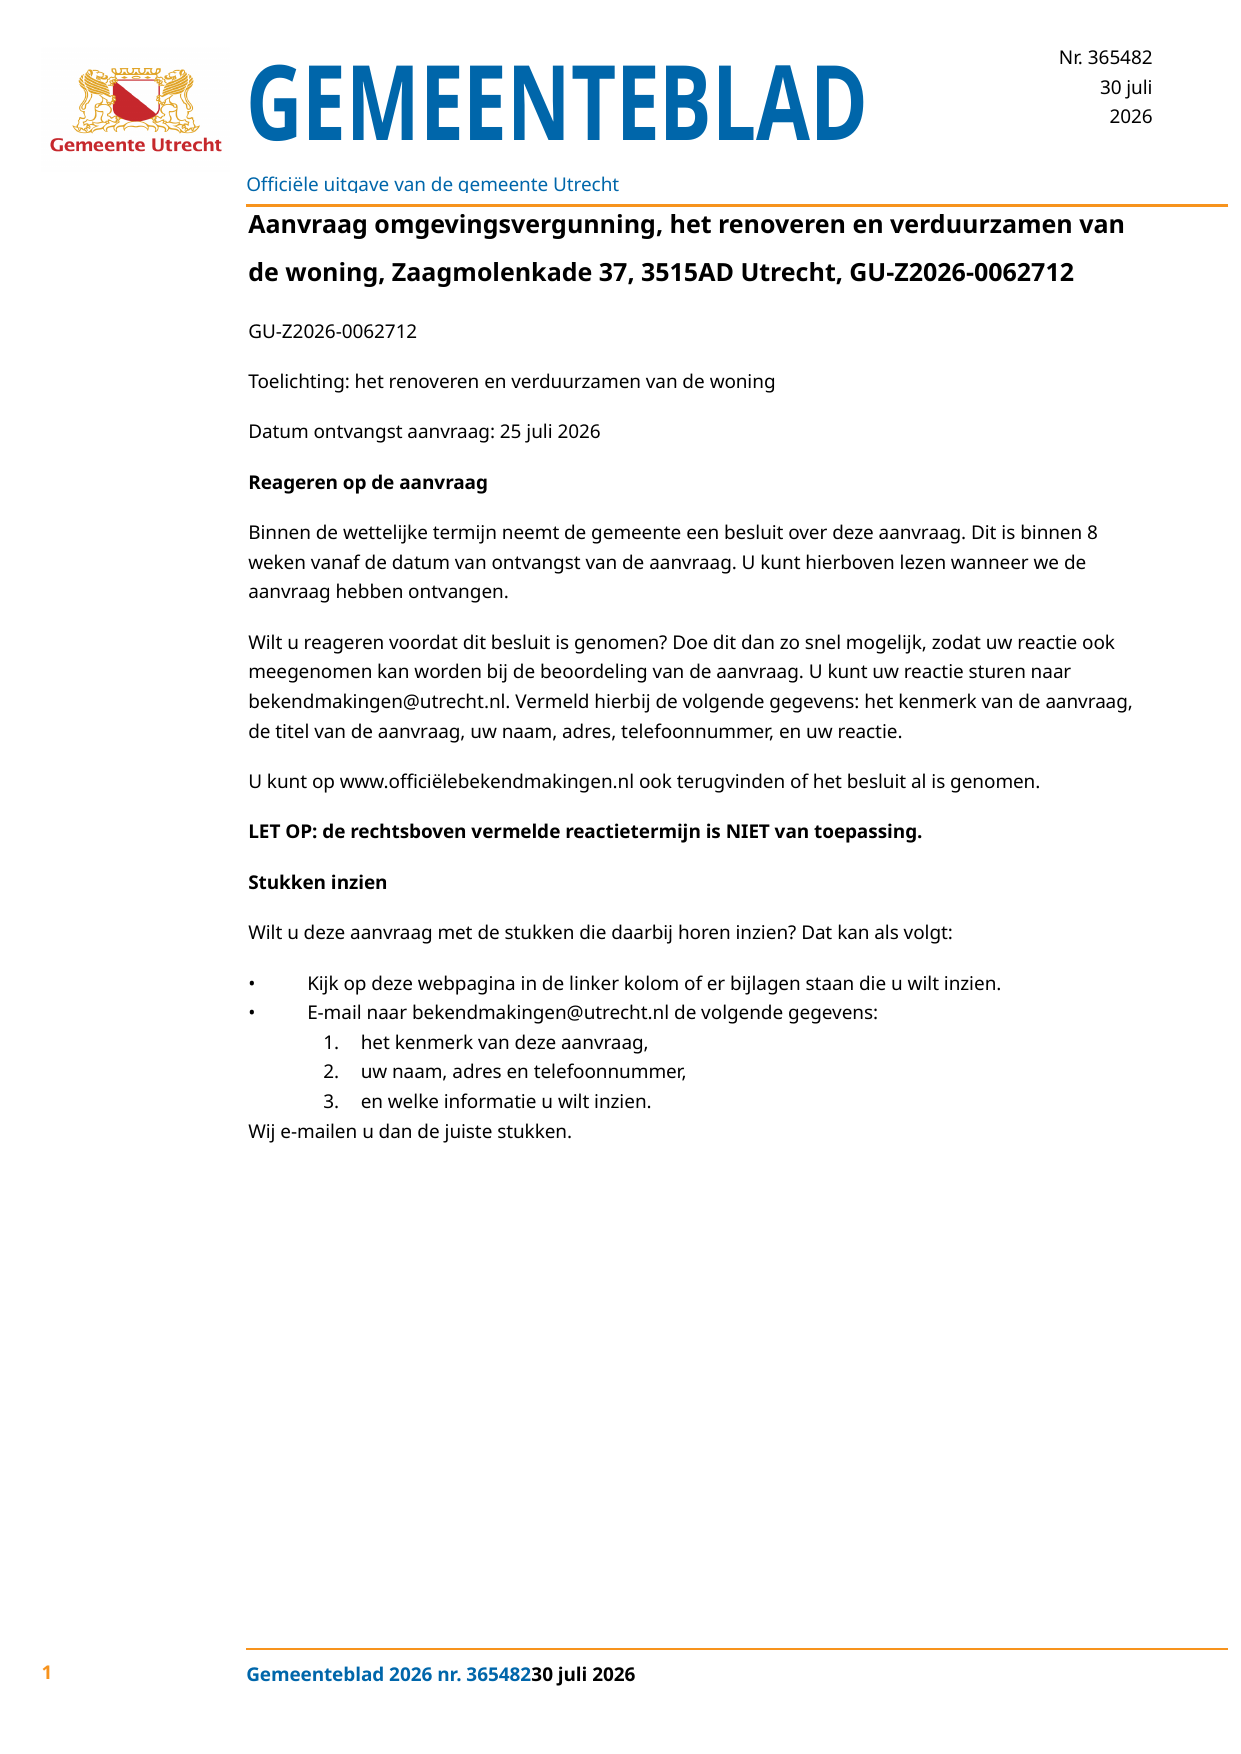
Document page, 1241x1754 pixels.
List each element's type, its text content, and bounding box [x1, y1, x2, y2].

text Wilt u deze aanvraag met de stukken die daarbij horen inzien? Dat kan als volgt: [248, 919, 1152, 945]
text Toelichting: het renoveren en verduurzamen van de woning [248, 368, 1152, 394]
text Aanvraag omgevingsvergunning, het renoveren en verduurzamen van de woning, Zaagmolenkade 37, 3515AD Utrecht, GU-Z2026-0062712 [248, 207, 1152, 288]
text Binnen de wettelijke termijn neemt de gemeente een besluit over deze aanvraag. Dit is binnen 8 weken vanaf de datum van ontvangst van de aanvraag. U kunt hierboven lezen wanneer we de aanvraag hebben ontvangen. [248, 519, 1152, 604]
text Datum ontvangst aanvraag: 25 juli 2026 [248, 419, 1152, 444]
list en welke informatie u wilt inzien. [323, 1088, 1152, 1114]
list het kenmerk van deze aanvraag, [323, 1029, 1152, 1055]
text GU-Z2026-0062712 [248, 318, 1152, 344]
text U kunt op www.officiëlebekendmakingen.nl ook terugvinden of het besluit al is genomen. [248, 768, 1152, 794]
text Stukken inzien [248, 869, 1152, 895]
picture [41, 47, 231, 172]
list Kijk op deze webpagina in de linker kolom of er bijlagen staan die u wilt inzien. [248, 970, 1152, 996]
text Wilt u reageren voordat dit besluit is genomen? Doe dit dan zo snel mogelijk, zodat uw reactie ook meegenomen kan worden bij de beoordeling van de aanvraag. U kunt uw reactie sturen naar bekendmakingen@utrecht.nl. Vermeld hierbij de volgende gegevens: het kenmerk van de aanvraag, de titel van de aanvraag, uw naam, adres, telefoonnummer, en uw reactie. [248, 629, 1152, 744]
list uw naam, adres en telefoonnummer, [323, 1059, 1152, 1084]
text Reageren op de aanvraag [248, 469, 1152, 495]
text LET OP: de rechtsboven vermelde reactietermijn is NIET van toepassing. [248, 819, 1152, 844]
text Wij e-mailen u dan de juiste stukken. [248, 1118, 1152, 1144]
list E-mail naar bekendmakingen@utrecht.nl de volgende gegevens: [248, 999, 1152, 1025]
